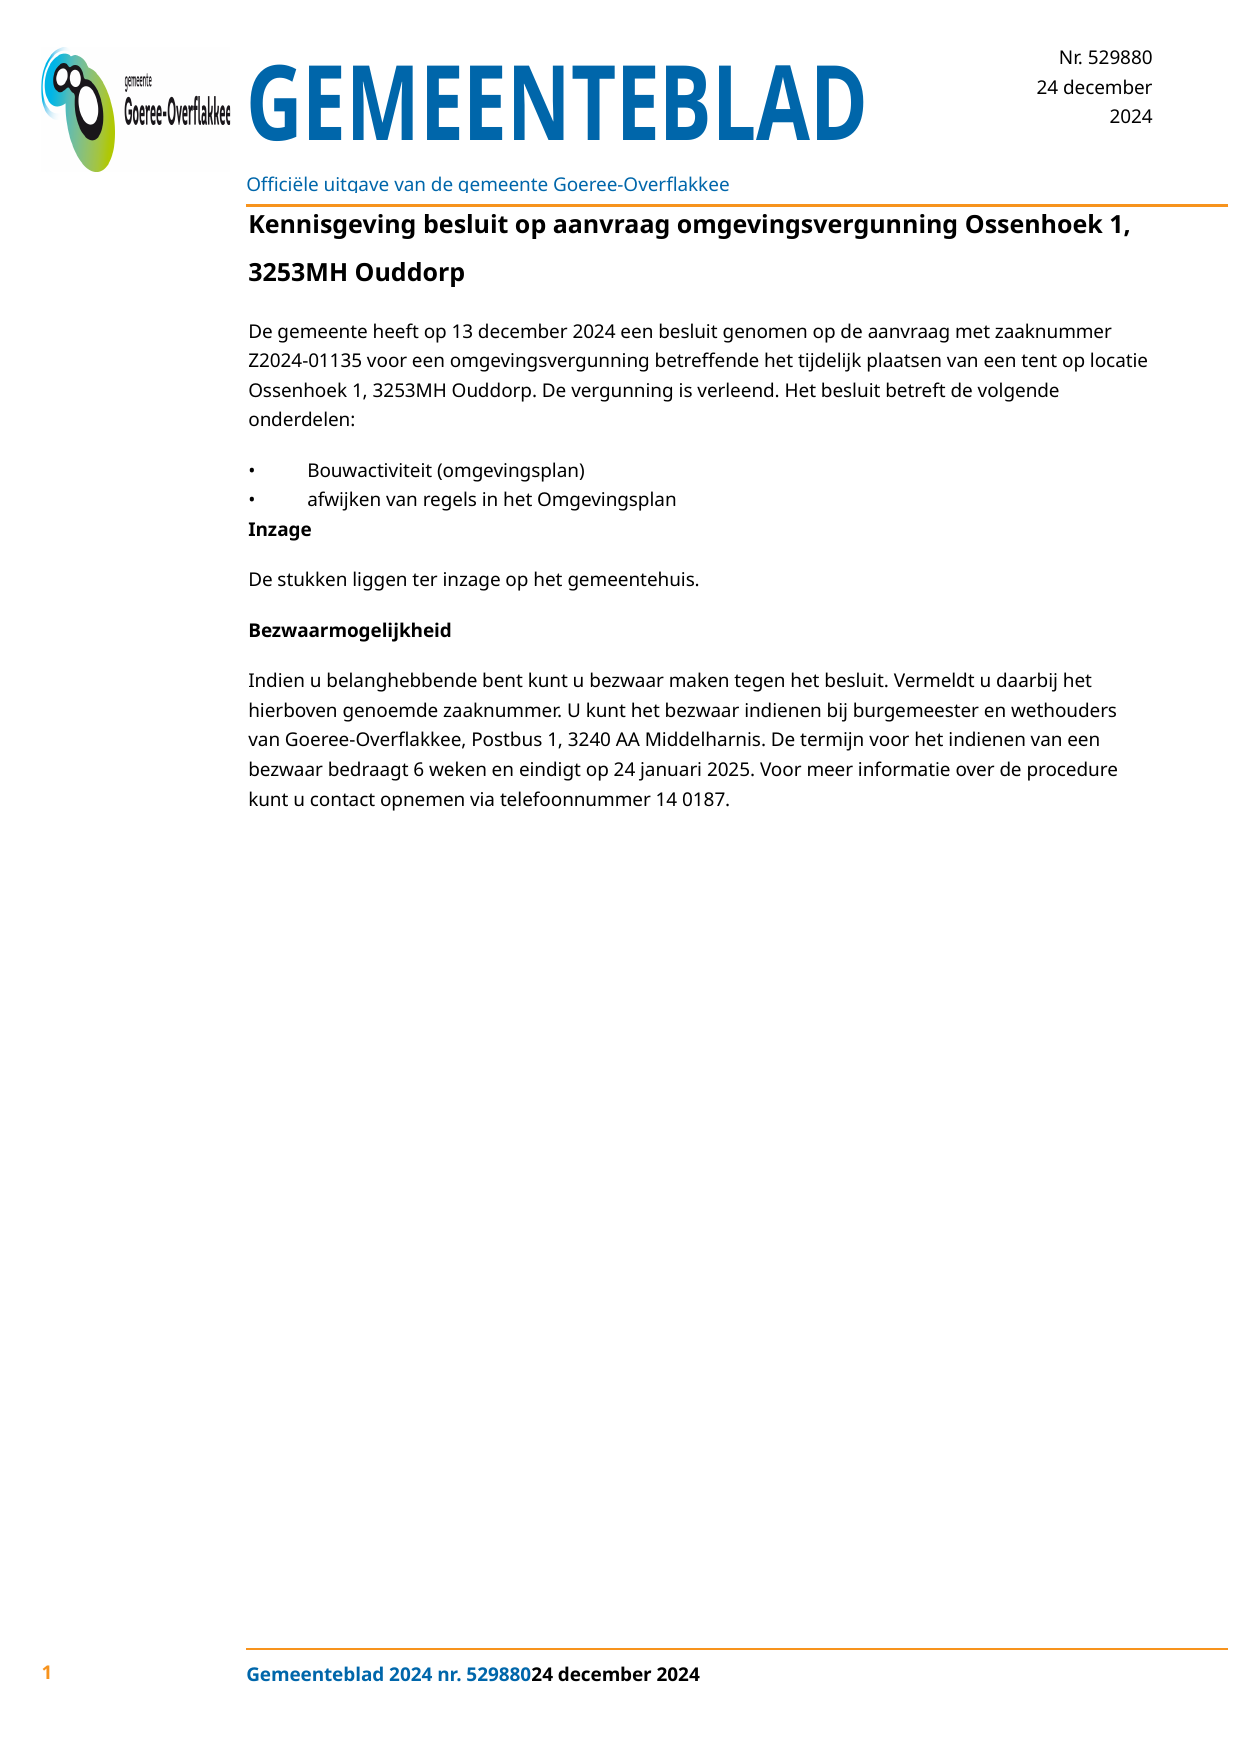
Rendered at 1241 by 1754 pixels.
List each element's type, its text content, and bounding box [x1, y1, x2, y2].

list Bouwactiviteit (omgevingsplan) [248, 457, 1152, 483]
picture [41, 47, 231, 172]
text Inzage [248, 516, 1152, 542]
text Kennisgeving besluit op aanvraag omgevingsvergunning Ossenhoek 1, 3253MH Ouddorp [248, 207, 1152, 288]
list afwijken van regels in het Omgevingsplan [248, 487, 1152, 512]
text De stukken liggen ter inzage op het gemeentehuis. [248, 567, 1152, 592]
text Bezwaarmogelijkheid [248, 617, 1152, 643]
text De gemeente heeft op 13 december 2024 een besluit genomen op de aanvraag met zaaknummer Z2024-01135 voor een omgevingsvergunning betreffende het tijdelijk plaatsen van een tent op locatie Ossenhoek 1, 3253MH Ouddorp. De vergunning is verleend. Het besluit betreft de volgende onderdelen: [248, 318, 1152, 432]
text Indien u belanghebbende bent kunt u bezwaar maken tegen het besluit. Vermeldt u daarbij het hierboven genoemde zaaknummer. U kunt het bezwaar indienen bij burgemeester en wethouders van Goeree-Overflakkee, Postbus 1, 3240 AA Middelharnis. De termijn voor het indienen van een bezwaar bedraagt 6 weken en eindigt op 24 januari 2025. Voor meer informatie over de procedure kunt u contact opnemen via telefoonnummer 14 0187. [248, 667, 1152, 812]
